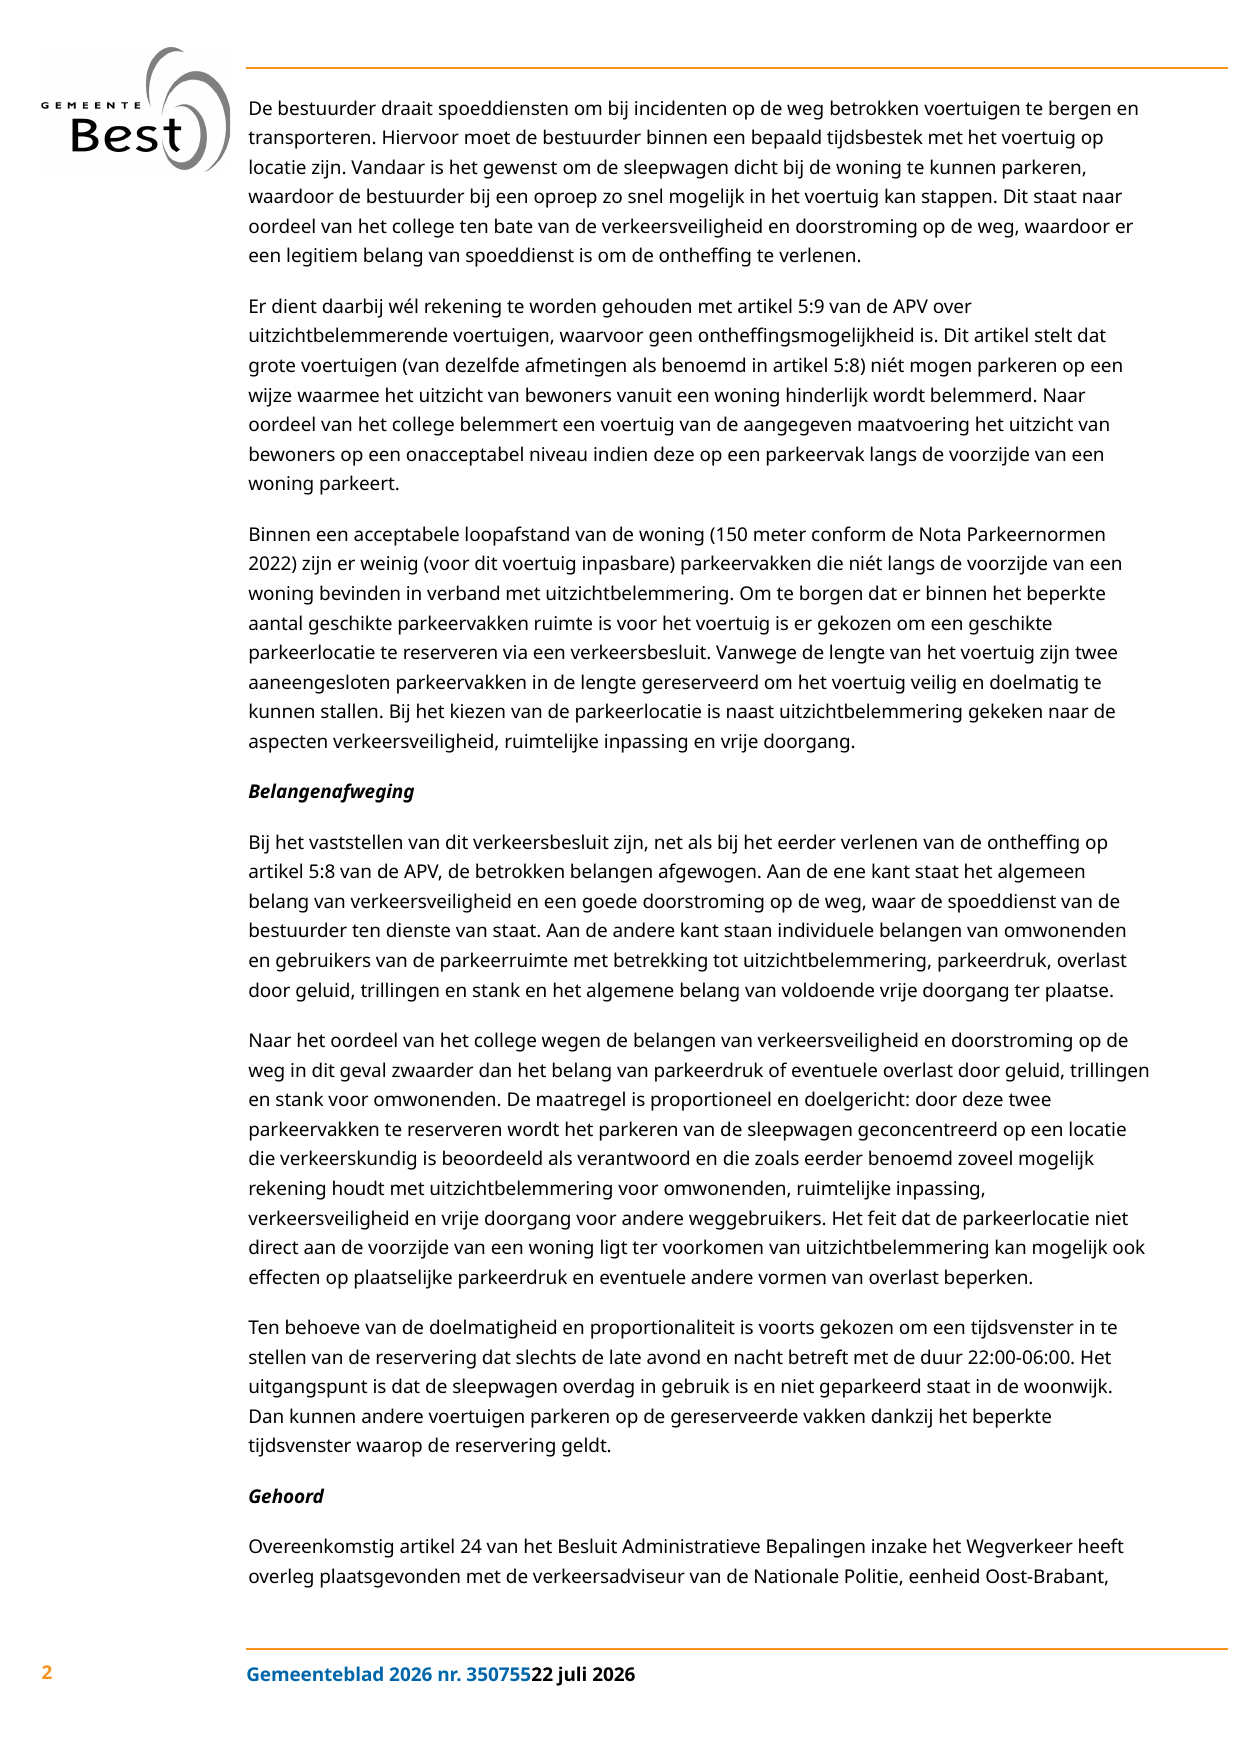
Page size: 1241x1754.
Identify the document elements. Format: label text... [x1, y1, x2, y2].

text Bij het vaststellen van dit verkeersbesluit zijn, net als bij het eerder verlenen van de ontheffing op artikel 5:8 van de APV, de betrokken belangen afgewogen. Aan de ene kant staat het algemeen belang van verkeersveiligheid en een goede doorstroming op de weg, waar de spoeddienst van de bestuurder ten dienste van staat. Aan de andere kant staan individuele belangen van omwonenden en gebruikers van de parkeerruimte met betrekking tot uitzichtbelemmering, parkeerdruk, overlast door geluid, trillingen en stank en het algemene belang van voldoende vrije doorgang ter plaatse. [248, 829, 1152, 1003]
text Ten behoeve van de doelmatigheid en proportionaliteit is voorts gekozen om een tijdsvenster in te stellen van de reservering dat slechts de late avond en nacht betreft met de duur 22:00-06:00. Het uitgangspunt is dat de sleepwagen overdag in gebruik is en niet geparkeerd staat in de woonwijk. Dan kunnen andere voertuigen parkeren op de gereserveerde vakken dankzij het beperkte tijdsvenster waarop de reservering geldt. [248, 1314, 1152, 1458]
text Overeenkomstig artikel 24 van het Besluit Administratieve Bepalingen inzake het Wegverkeer heeft overleg plaatsgevonden met de verkeersadviseur van de Nationale Politie, eenheid Oost-Brabant, [248, 1533, 1152, 1589]
text Binnen een acceptabele loopafstand van de woning (150 meter conform de Nota Parkeernormen 2022) zijn er weinig (voor dit voertuig inpasbare) parkeervakken die niét langs de voorzijde van een woning bevinden in verband met uitzichtbelemmering. Om te borgen dat er binnen het beperkte aantal geschikte parkeervakken ruimte is voor het voertuig is er gekozen om een geschikte parkeerlocatie te reserveren via een verkeersbesluit. Vanwege de lengte van het voertuig zijn twee aaneengesloten parkeervakken in de lengte gereserveerd om het voertuig veilig en doelmatig te kunnen stallen. Bij het kiezen van de parkeerlocatie is naast uitzichtbelemmering gekeken naar de aspecten verkeersveiligheid, ruimtelijke inpassing en vrije doorgang. [248, 521, 1152, 754]
text Belangenafweging [248, 778, 1152, 804]
text De bestuurder draait spoeddiensten om bij incidenten op de weg betrokken voertuigen te bergen en transporteren. Hiervoor moet de bestuurder binnen een bepaald tijdsbestek met het voertuig op locatie zijn. Vandaar is het gewenst om de sleepwagen dicht bij de woning te kunnen parkeren, waardoor de bestuurder bij een oproep zo snel mogelijk in het voertuig kan stappen. Dit staat naar oordeel van het college ten bate van de verkeersveiligheid en doorstroming op de weg, waardoor er een legitiem belang van spoeddienst is om de ontheffing te verlenen. [248, 95, 1152, 268]
picture [41, 47, 231, 172]
text Gehoord [248, 1483, 1152, 1509]
text Naar het oordeel van het college wegen de belangen van verkeersveiligheid en doorstroming op de weg in dit geval zwaarder dan het belang van parkeerdruk of eventuele overlast door geluid, trillingen en stank voor omwonenden. De maatregel is proportioneel en doelgericht: door deze twee parkeervakken te reserveren wordt het parkeren van de sleepwagen geconcentreerd op een locatie die verkeerskundig is beoordeeld als verantwoord en die zoals eerder benoemd zoveel mogelijk rekening houdt met uitzichtbelemmering voor omwonenden, ruimtelijke inpassing, verkeersveiligheid en vrije doorgang voor andere weggebruikers. Het feit dat de parkeerlocatie niet direct aan de voorzijde van een woning ligt ter voorkomen van uitzichtbelemmering kan mogelijk ook effecten op plaatselijke parkeerdruk en eventuele andere vormen van overlast beperken. [248, 1027, 1152, 1290]
text Er dient daarbij wél rekening te worden gehouden met artikel 5:9 van de APV over uitzichtbelemmerende voertuigen, waarvoor geen ontheffingsmogelijkheid is. Dit artikel stelt dat grote voertuigen (van dezelfde afmetingen als benoemd in artikel 5:8) niét mogen parkeren op een wijze waarmee het uitzicht van bewoners vanuit een woning hinderlijk wordt belemmerd. Naar oordeel van het college belemmert een voertuig van de aangegeven maatvoering het uitzicht van bewoners op een onacceptabel niveau indien deze op een parkeervak langs de voorzijde van een woning parkeert. [248, 293, 1152, 496]
